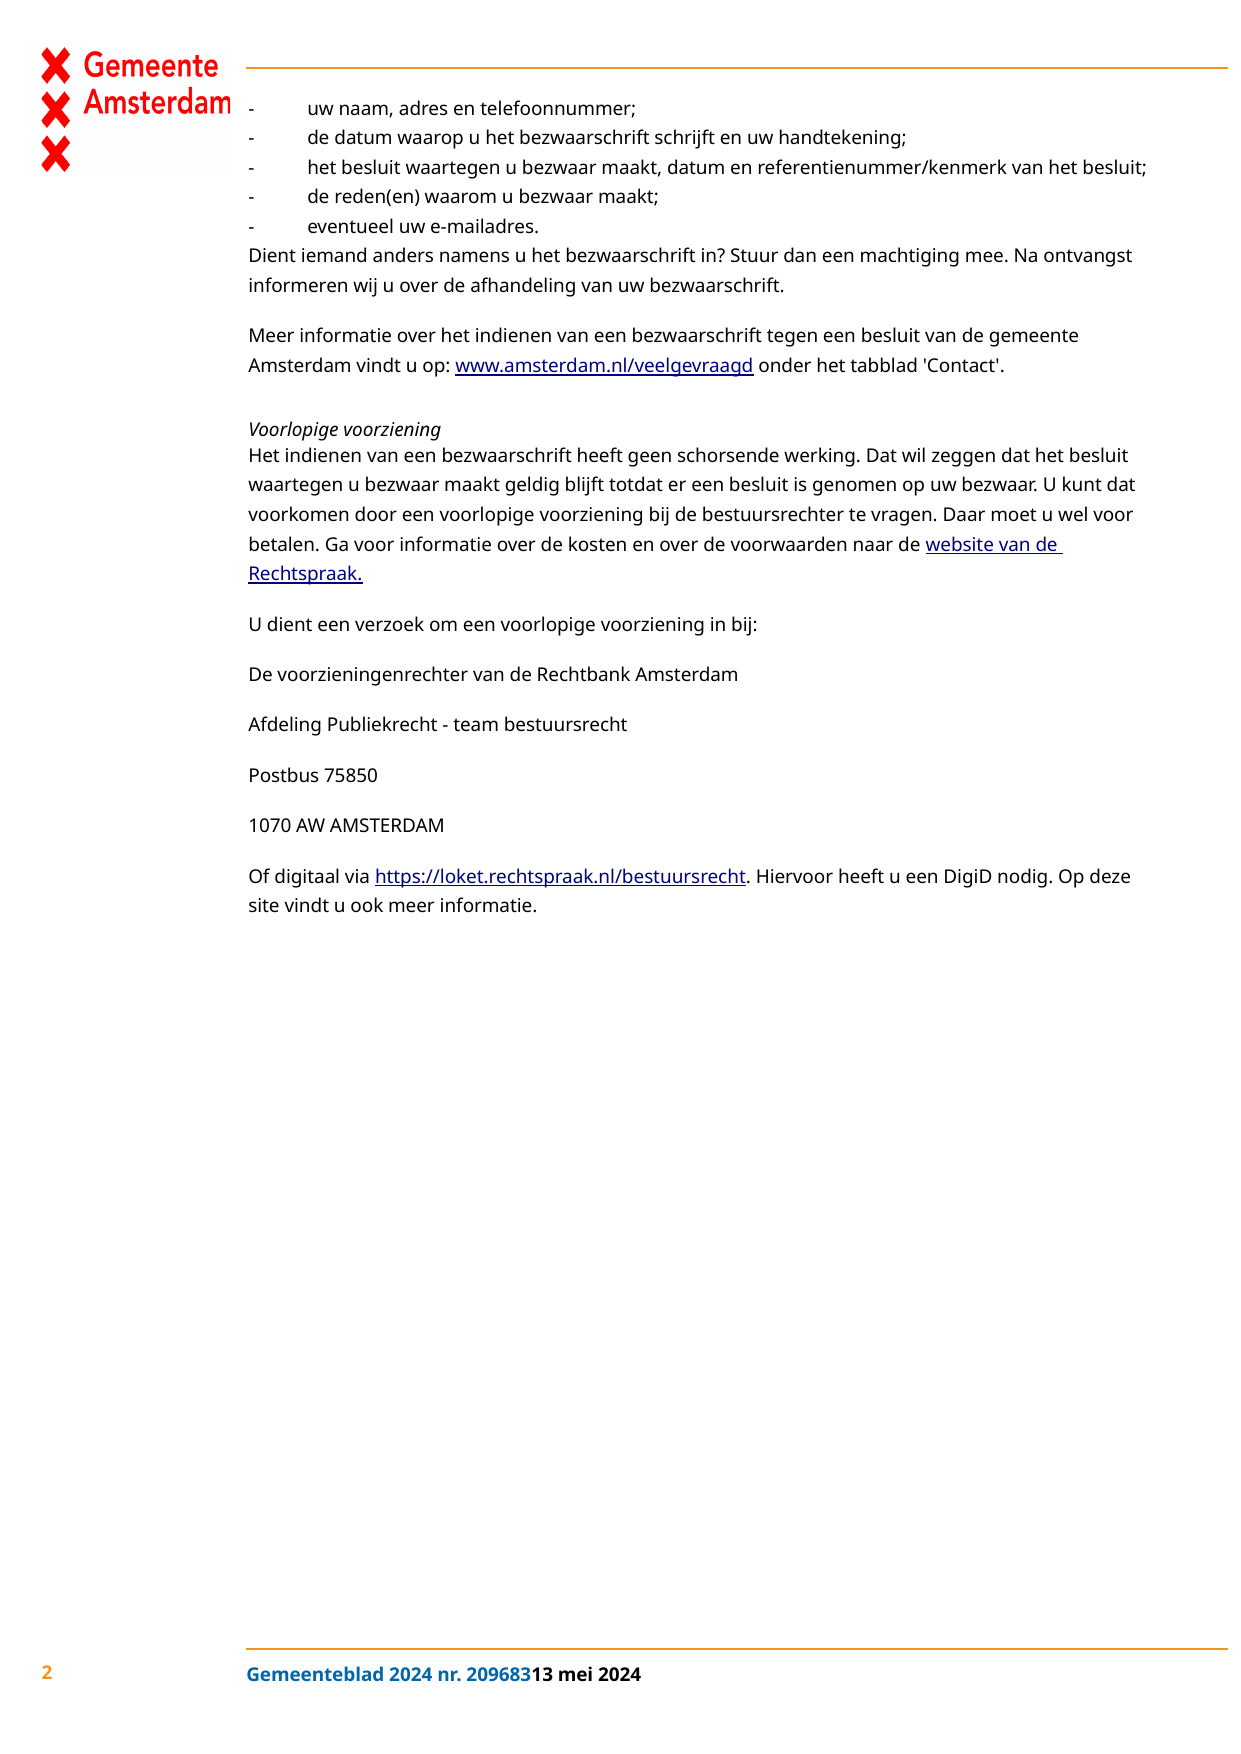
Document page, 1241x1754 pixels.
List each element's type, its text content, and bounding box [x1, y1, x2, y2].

text De voorzieningenrechter van de Rechtbank Amsterdam [248, 661, 1152, 687]
text Voorlopige voorziening [248, 416, 1152, 442]
picture [41, 47, 231, 172]
text Postbus 75850 [248, 762, 1152, 788]
list eventueel uw e-mailadres. [248, 213, 1152, 239]
list de datum waarop u het bezwaarschrift schrijft en uw handtekening; [248, 124, 1152, 150]
text Of digitaal via https://loket.rechtspraak.nl/bestuursrecht. Hiervoor heeft u een DigiD nodig. Op deze site vindt u ook meer informatie. [248, 863, 1152, 918]
text U dient een verzoek om een voorlopige voorziening in bij: [248, 611, 1152, 636]
text Meer informatie over het indienen van een bezwaarschrift tegen een besluit van de gemeente Amsterdam vindt u op: www.amsterdam.nl/veelgevraagd onder het tabblad 'Contact'. [248, 323, 1152, 378]
list het besluit waartegen u bezwaar maakt, datum en referentienummer/kenmerk van het besluit; [248, 154, 1152, 180]
text Dient iemand anders namens u het bezwaarschrift in? Stuur dan een machtiging mee. Na ontvangst informeren wij u over de afhandeling van uw bezwaarschrift. [248, 243, 1152, 298]
list de reden(en) waarom u bezwaar maakt; [248, 183, 1152, 209]
text Afdeling Publiekrecht - team bestuursrecht [248, 712, 1152, 737]
text Het indienen van een bezwaarschrift heeft geen schorsende werking. Dat wil zeggen dat het besluit waartegen u bezwaar maakt geldig blijft totdat er een besluit is genomen op uw bezwaar. U kunt dat voorkomen door een voorlopige voorziening bij de bestuursrechter te vragen. Daar moet u wel voor betalen. Ga voor informatie over de kosten en over de voorwaarden naar de website van de Rechtspraak. [248, 442, 1152, 586]
list uw naam, adres en telefoonnummer; [248, 95, 1152, 121]
text 1070 AW AMSTERDAM [248, 812, 1152, 838]
